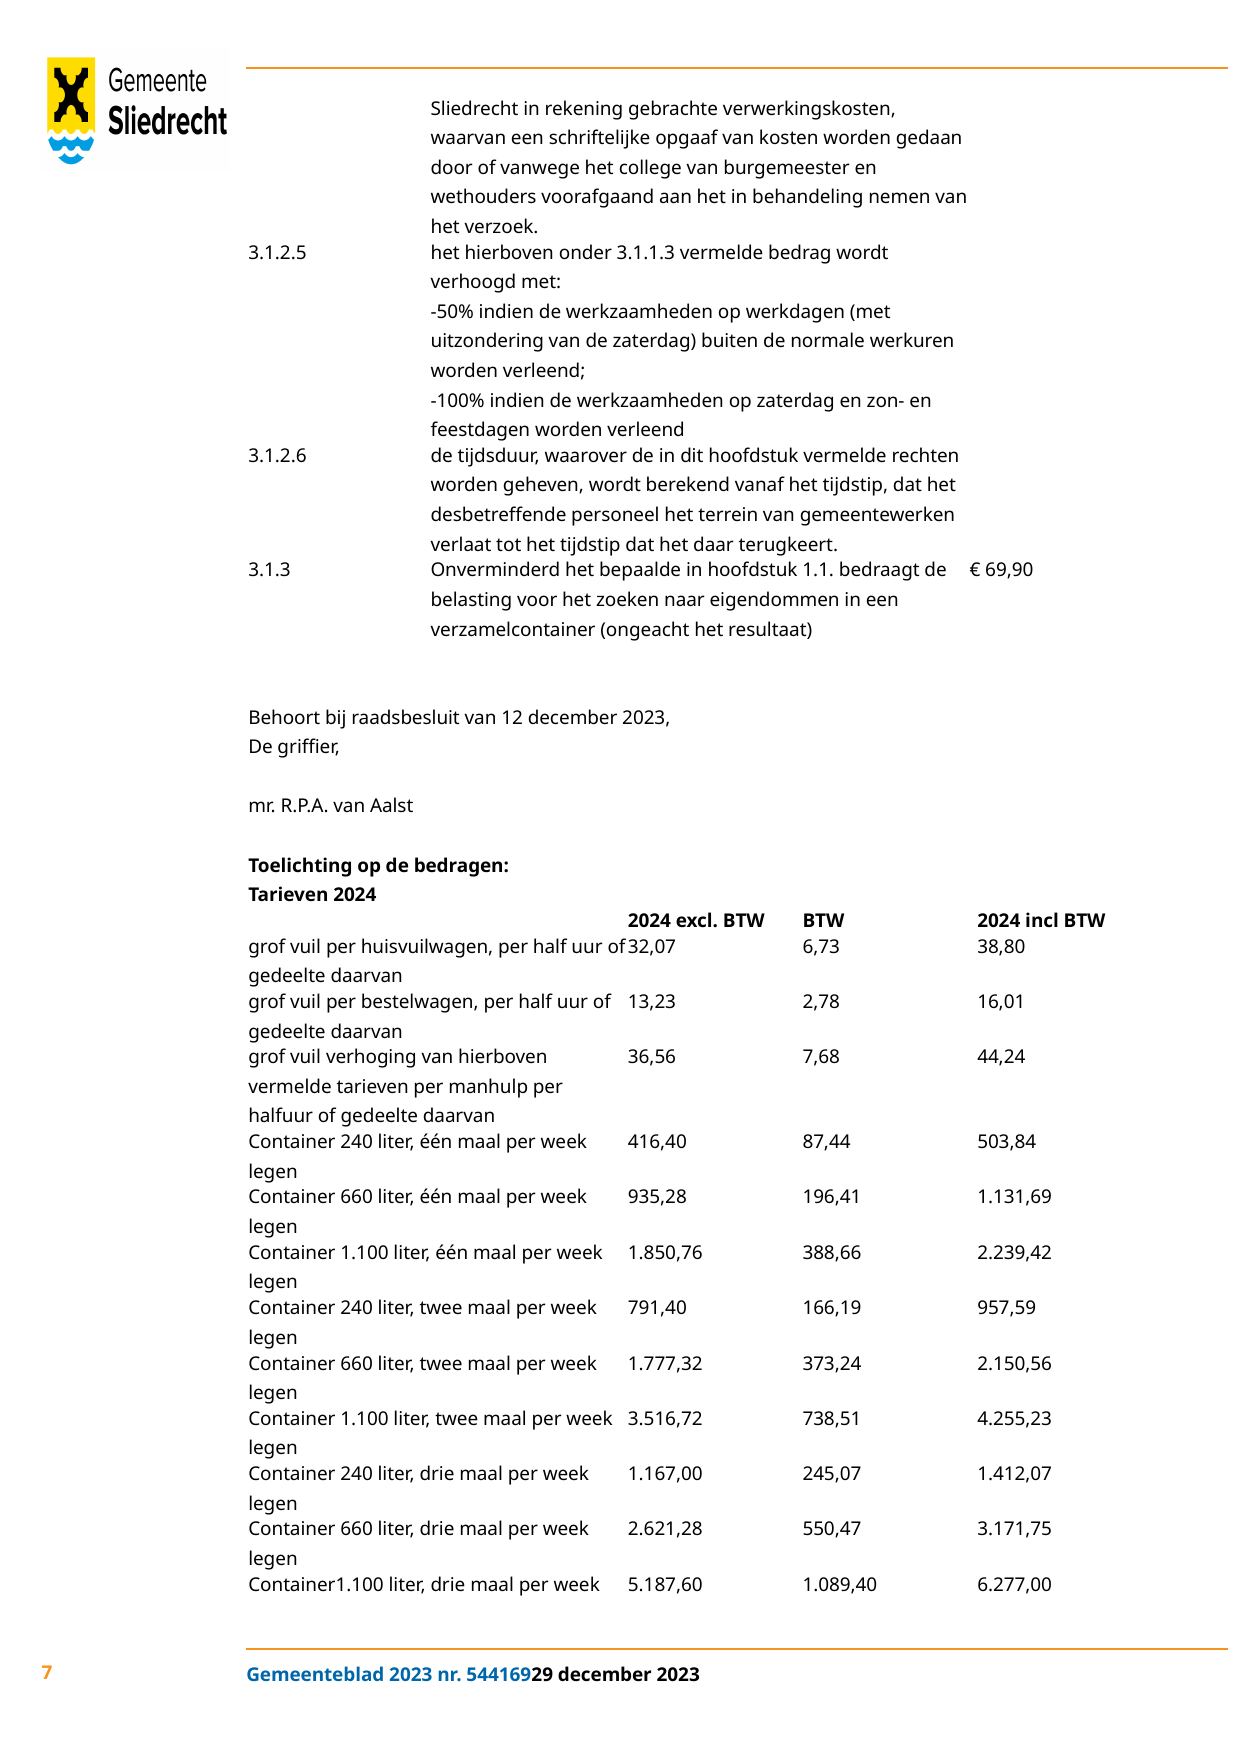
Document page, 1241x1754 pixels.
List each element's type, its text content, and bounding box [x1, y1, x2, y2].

table_cell 1.131,69 [977, 1184, 1152, 1239]
table_cell 738,51 [802, 1405, 977, 1460]
table_cell 2024 incl BTW [977, 907, 1152, 933]
table_cell [248, 907, 628, 933]
table_cell 36,56 [628, 1044, 802, 1128]
table_cell 32,07 [628, 933, 802, 988]
table_cell 3.1.2.5 [248, 239, 430, 442]
table_cell Onverminderd het bepaalde in hoofdstuk 1.1. bedraagt de belasting voor het zoeken naar eigendommen in een verzamelcontainer (ongeacht het resultaat) [430, 557, 969, 641]
table_cell 44,24 [977, 1044, 1152, 1128]
text De griffier, [248, 733, 1152, 759]
table_cell 416,40 [628, 1129, 802, 1184]
table_cell 166,19 [802, 1294, 977, 1350]
table_cell 245,07 [802, 1460, 977, 1516]
table_cell BTW [802, 907, 977, 933]
table_cell Container 660 liter, twee maal per week legen [248, 1350, 628, 1405]
table_cell 38,80 [977, 933, 1152, 988]
table_cell het hierboven onder 3.1.1.3 vermelde bedrag wordt verhoogd met: -50% indien de werkzaamheden op werkdagen (met uitzondering van de zaterdag) buiten de normale werkuren worden verleend; -100% indien de werkzaamheden op zaterdag en zon- en feestdagen worden verleend [430, 239, 969, 442]
table_cell 1.777,32 [628, 1350, 802, 1405]
table_cell Container 660 liter, één maal per week legen [248, 1184, 628, 1239]
table_cell 6.277,00 [977, 1571, 1152, 1597]
table_cell 87,44 [802, 1129, 977, 1184]
table_cell Container 660 liter, drie maal per week legen [248, 1516, 628, 1571]
table_cell 373,24 [802, 1350, 977, 1405]
table_cell 550,47 [802, 1516, 977, 1571]
table_cell Container 240 liter, twee maal per week legen [248, 1294, 628, 1350]
table_cell 935,28 [628, 1184, 802, 1239]
table_cell Container1.100 liter, drie maal per week [248, 1571, 628, 1597]
table_cell 2.621,28 [628, 1516, 802, 1571]
table_cell 791,40 [628, 1294, 802, 1350]
table_cell 3.171,75 [977, 1516, 1152, 1571]
table_cell [969, 442, 1152, 557]
table_cell 4.255,23 [977, 1405, 1152, 1460]
table_cell 13,23 [628, 988, 802, 1043]
table_cell 503,84 [977, 1129, 1152, 1184]
table_cell 388,66 [802, 1239, 977, 1294]
table_cell 1.850,76 [628, 1239, 802, 1294]
text Toelichting op de bedragen: [248, 852, 1152, 877]
table_cell 2.150,56 [977, 1350, 1152, 1405]
text mr. R.P.A. van Aalst [248, 793, 1152, 818]
table_cell grof vuil per bestelwagen, per half uur of gedeelte daarvan [248, 988, 628, 1043]
table_cell € 69,90 [969, 557, 1152, 641]
table_header Tarieven 2024 [248, 881, 1152, 907]
table_cell 5.187,60 [628, 1571, 802, 1597]
table_cell Sliedrecht in rekening gebrachte verwerkingskosten, waarvan een schriftelijke opgaaf van kosten worden gedaan door of vanwege het college van burgemeester en wethouders voorafgaand aan het in behandeling nemen van het verzoek. [430, 95, 969, 239]
table_cell 3.516,72 [628, 1405, 802, 1460]
table_cell Container 240 liter, één maal per week legen [248, 1129, 628, 1184]
table_cell 1.412,07 [977, 1460, 1152, 1516]
table_cell 2,78 [802, 988, 977, 1043]
table_cell 6,73 [802, 933, 977, 988]
picture [41, 47, 231, 172]
text Behoort bij raadsbesluit van 12 december 2023, [248, 704, 1152, 729]
table_cell 2.239,42 [977, 1239, 1152, 1294]
table_cell Container 1.100 liter, twee maal per week legen [248, 1405, 628, 1460]
table_cell 3.1.3 [248, 557, 430, 641]
table_cell [248, 95, 430, 239]
table_cell grof vuil verhoging van hierboven vermelde tarieven per manhulp per halfuur of gedeelte daarvan [248, 1044, 628, 1128]
table_cell 1.089,40 [802, 1571, 977, 1597]
table_cell Container 1.100 liter, één maal per week legen [248, 1239, 628, 1294]
table_cell 7,68 [802, 1044, 977, 1128]
table_cell 16,01 [977, 988, 1152, 1043]
table_cell 3.1.2.6 [248, 442, 430, 557]
table_cell [969, 239, 1152, 442]
table_cell 1.167,00 [628, 1460, 802, 1516]
table_cell [969, 95, 1152, 239]
table_cell Container 240 liter, drie maal per week legen [248, 1460, 628, 1516]
table_cell 957,59 [977, 1294, 1152, 1350]
table_cell grof vuil per huisvuilwagen, per half uur of gedeelte daarvan [248, 933, 628, 988]
table_cell 2024 excl. BTW [628, 907, 802, 933]
table_cell de tijdsduur, waarover de in dit hoofdstuk vermelde rechten worden geheven, wordt berekend vanaf het tijdstip, dat het desbetreffende personeel het terrein van gemeentewerken verlaat tot het tijdstip dat het daar terugkeert. [430, 442, 969, 557]
table_cell 196,41 [802, 1184, 977, 1239]
